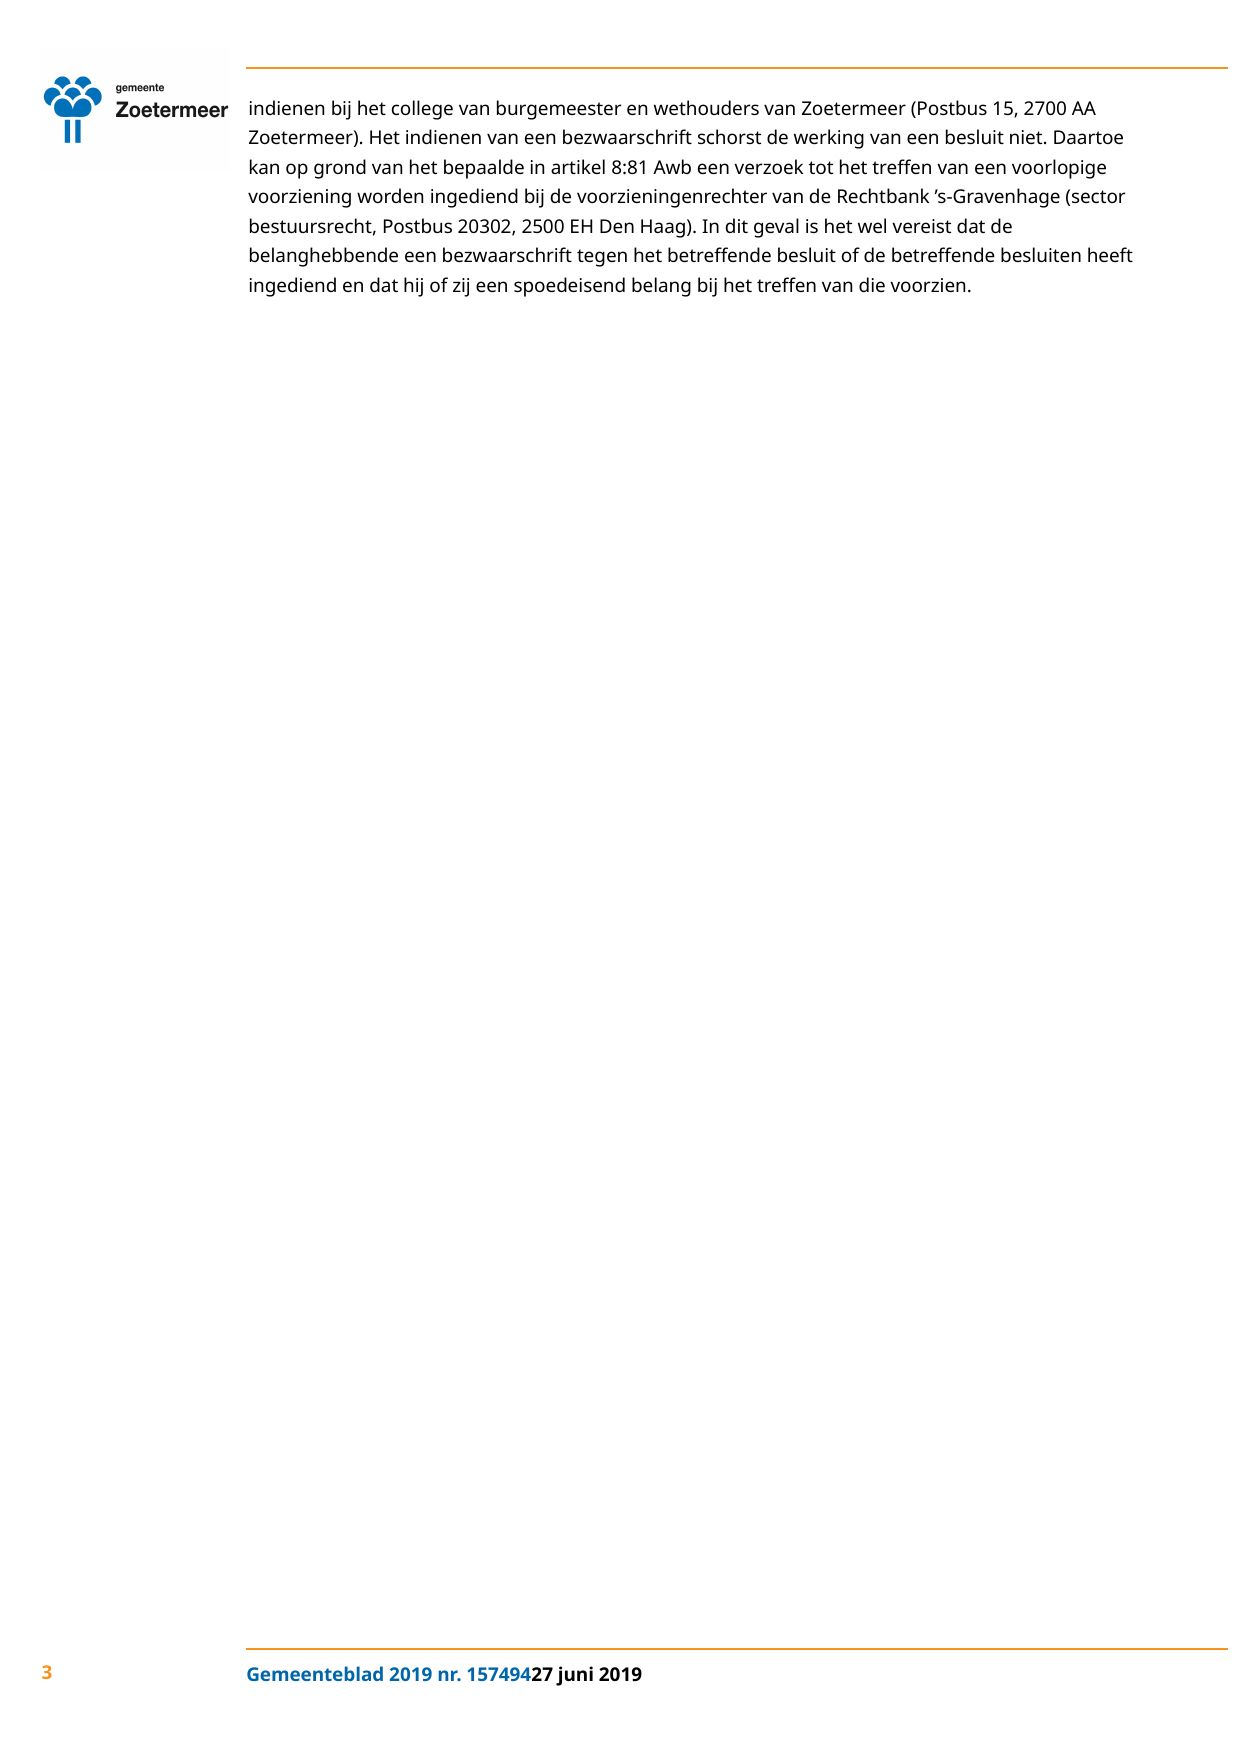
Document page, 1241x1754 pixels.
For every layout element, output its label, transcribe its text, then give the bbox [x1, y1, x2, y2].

text indienen bij het college van burgemeester en wethouders van Zoetermeer (Postbus 15, 2700 AA Zoetermeer). Het indienen van een bezwaarschrift schorst de werking van een besluit niet. Daartoe kan op grond van het bepaalde in artikel 8:81 Awb een verzoek tot het treffen van een voorlopige voorziening worden ingediend bij de voorzieningenrechter van de Rechtbank ’s-Gravenhage (sector bestuursrecht, Postbus 20302, 2500 EH Den Haag). In dit geval is het wel vereist dat de belanghebbende een bezwaarschrift tegen het betreffende besluit of de betreffende besluiten heeft ingediend en dat hij of zij een spoedeisend belang bij het treffen van die voorzien. [248, 95, 1152, 298]
picture [41, 47, 231, 172]
